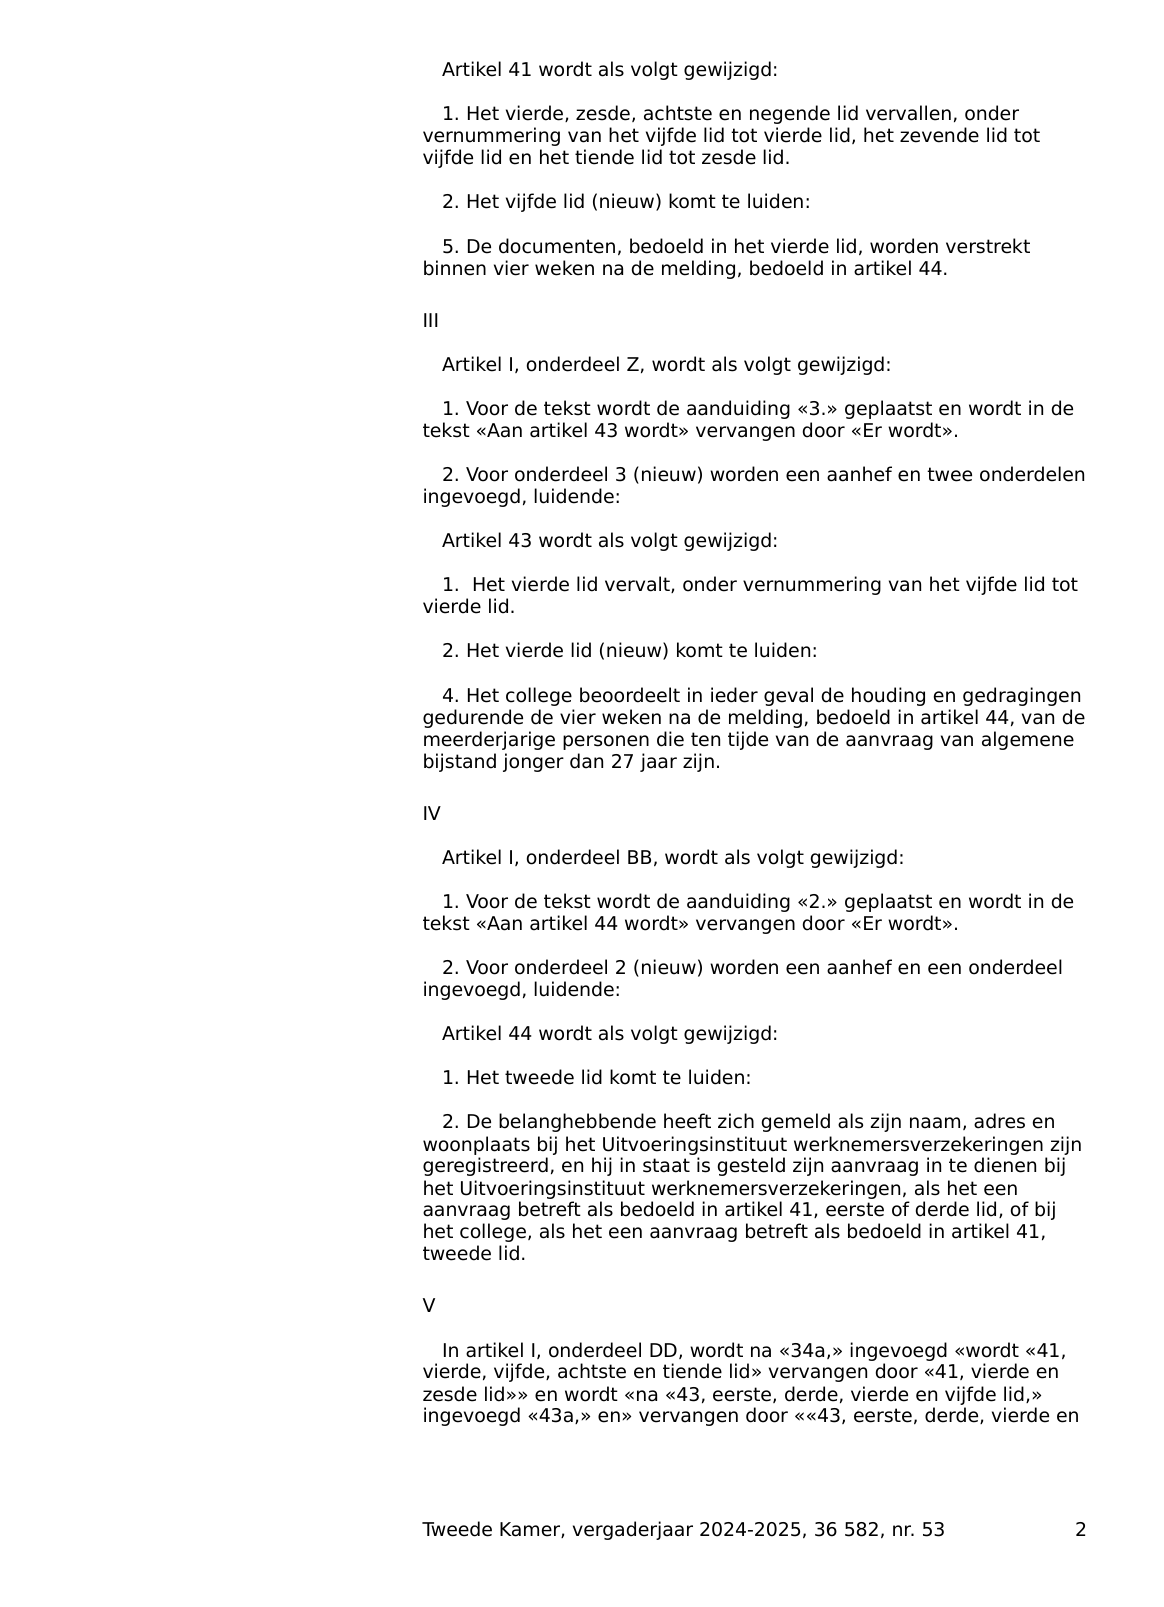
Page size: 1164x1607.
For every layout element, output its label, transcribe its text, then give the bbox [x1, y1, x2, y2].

text Artikel I, onderdeel BB, wordt als volgt gewijzigd: [422, 847, 1087, 869]
subtitle V [422, 1295, 1087, 1317]
text 1. Het vierde lid vervalt, onder vernummering van het vijfde lid tot vierde lid. [422, 574, 1087, 618]
text In artikel I, onderdeel DD, wordt na «34a,» ingevoegd «wordt «41, vierde, vijfde, achtste en tiende lid» vervangen door «41, vierde en zesde lid»» en wordt «na «43, eerste, derde, vierde en vijfde lid,» ingevoegd «43a,» en» vervangen door ««43, eerste, derde, vierde en [422, 1339, 1087, 1427]
text 2. Voor onderdeel 2 (nieuw) worden een aanhef en een onderdeel ingevoegd, luidende: [422, 957, 1087, 1001]
text 2. Voor onderdeel 3 (nieuw) worden een aanhef en twee onderdelen ingevoegd, luidende: [422, 464, 1087, 508]
subtitle III [422, 309, 1087, 331]
text 2. Het vijfde lid (nieuw) komt te luiden: [422, 191, 1087, 213]
text 2. De belanghebbende heeft zich gemeld als zijn naam, adres en woonplaats bij het Uitvoeringsinstituut werknemersverzekeringen zijn geregistreerd, en hij in staat is gesteld zijn aanvraag in te dienen bij het Uitvoeringsinstituut werknemersverzekeringen, als het een aanvraag betreft als bedoeld in artikel 41, eerste of derde lid, of bij het college, als het een aanvraag betreft als bedoeld in artikel 41, tweede lid. [422, 1111, 1087, 1265]
text Artikel 43 wordt als volgt gewijzigd: [422, 530, 1087, 552]
text 4. Het college beoordeelt in ieder geval de houding en gedragingen gedurende de vier weken na de melding, bedoeld in artikel 44, van de meerderjarige personen die ten tijde van de aanvraag van algemene bijstand jonger dan 27 jaar zijn. [422, 684, 1087, 772]
text 1. Voor de tekst wordt de aanduiding «2.» geplaatst en wordt in de tekst «Aan artikel 44 wordt» vervangen door «Er wordt». [422, 891, 1087, 935]
text Artikel 41 wordt als volgt gewijzigd: [422, 59, 1087, 81]
text 5. De documenten, bedoeld in het vierde lid, worden verstrekt binnen vier weken na de melding, bedoeld in artikel 44. [422, 236, 1087, 279]
text Artikel I, onderdeel Z, wordt als volgt gewijzigd: [422, 354, 1087, 376]
text 1. Het vierde, zesde, achtste en negende lid vervallen, onder vernummering van het vijfde lid tot vierde lid, het zevende lid tot vijfde lid en het tiende lid tot zesde lid. [422, 103, 1087, 169]
subtitle IV [422, 802, 1087, 824]
text Artikel 44 wordt als volgt gewijzigd: [422, 1023, 1087, 1045]
text 1. Het tweede lid komt te luiden: [422, 1067, 1087, 1089]
text 1. Voor de tekst wordt de aanduiding «3.» geplaatst en wordt in de tekst «Aan artikel 43 wordt» vervangen door «Er wordt». [422, 398, 1087, 442]
text 2. Het vierde lid (nieuw) komt te luiden: [422, 640, 1087, 662]
